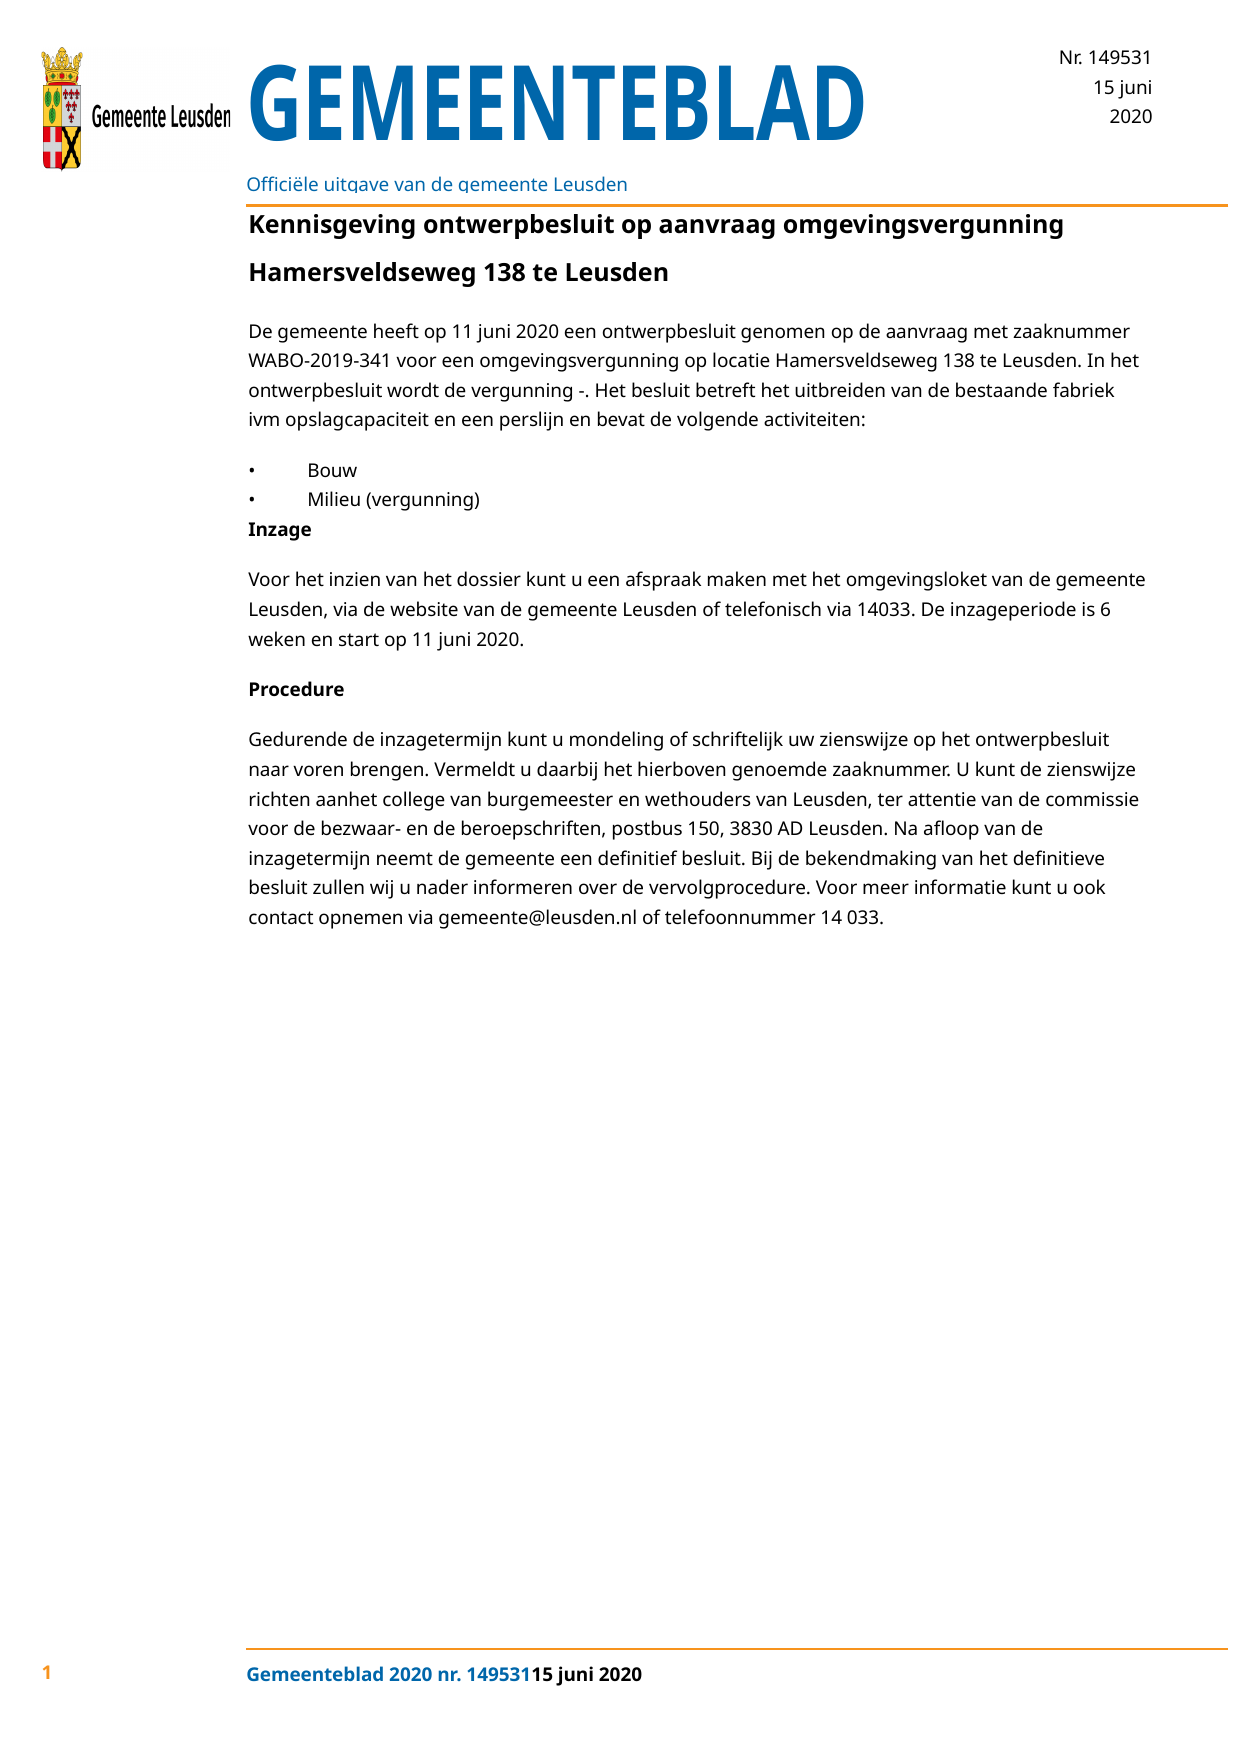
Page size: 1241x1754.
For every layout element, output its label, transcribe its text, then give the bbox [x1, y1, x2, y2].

text Kennisgeving ontwerpbesluit op aanvraag omgevingsvergunning Hamersveldseweg 138 te Leusden [248, 207, 1152, 288]
text Voor het inzien van het dossier kunt u een afspraak maken met het omgevingsloket van de gemeente Leusden, via de website van de gemeente Leusden of telefonisch via 14033. De inzageperiode is 6 weken en start op 11 juni 2020. [248, 567, 1152, 652]
text Procedure [248, 676, 1152, 702]
text Inzage [248, 516, 1152, 542]
text De gemeente heeft op 11 juni 2020 een ontwerpbesluit genomen op de aanvraag met zaaknummer WABO-2019-341 voor een omgevingsvergunning op locatie Hamersveldseweg 138 te Leusden. In het ontwerpbesluit wordt de vergunning -. Het besluit betreft het uitbreiden van de bestaande fabriek ivm opslagcapaciteit en een perslijn en bevat de volgende activiteiten: [248, 318, 1152, 432]
picture [41, 47, 231, 172]
list Bouw [248, 457, 1152, 483]
list Milieu (vergunning) [248, 487, 1152, 512]
text Gedurende de inzagetermijn kunt u mondeling of schriftelijk uw zienswijze op het ontwerpbesluit naar voren brengen. Vermeldt u daarbij het hierboven genoemde zaaknummer. U kunt de zienswijze richten aanhet college van burgemeester en wethouders van Leusden, ter attentie van de commissie voor de bezwaar- en de beroepschriften, postbus 150, 3830 AD Leusden. Na afloop van de inzagetermijn neemt de gemeente een definitief besluit. Bij de bekendmaking van het definitieve besluit zullen wij u nader informeren over de vervolgprocedure. Voor meer informatie kunt u ook contact opnemen via gemeente@leusden.nl of telefoonnummer 14 033. [248, 727, 1152, 930]
